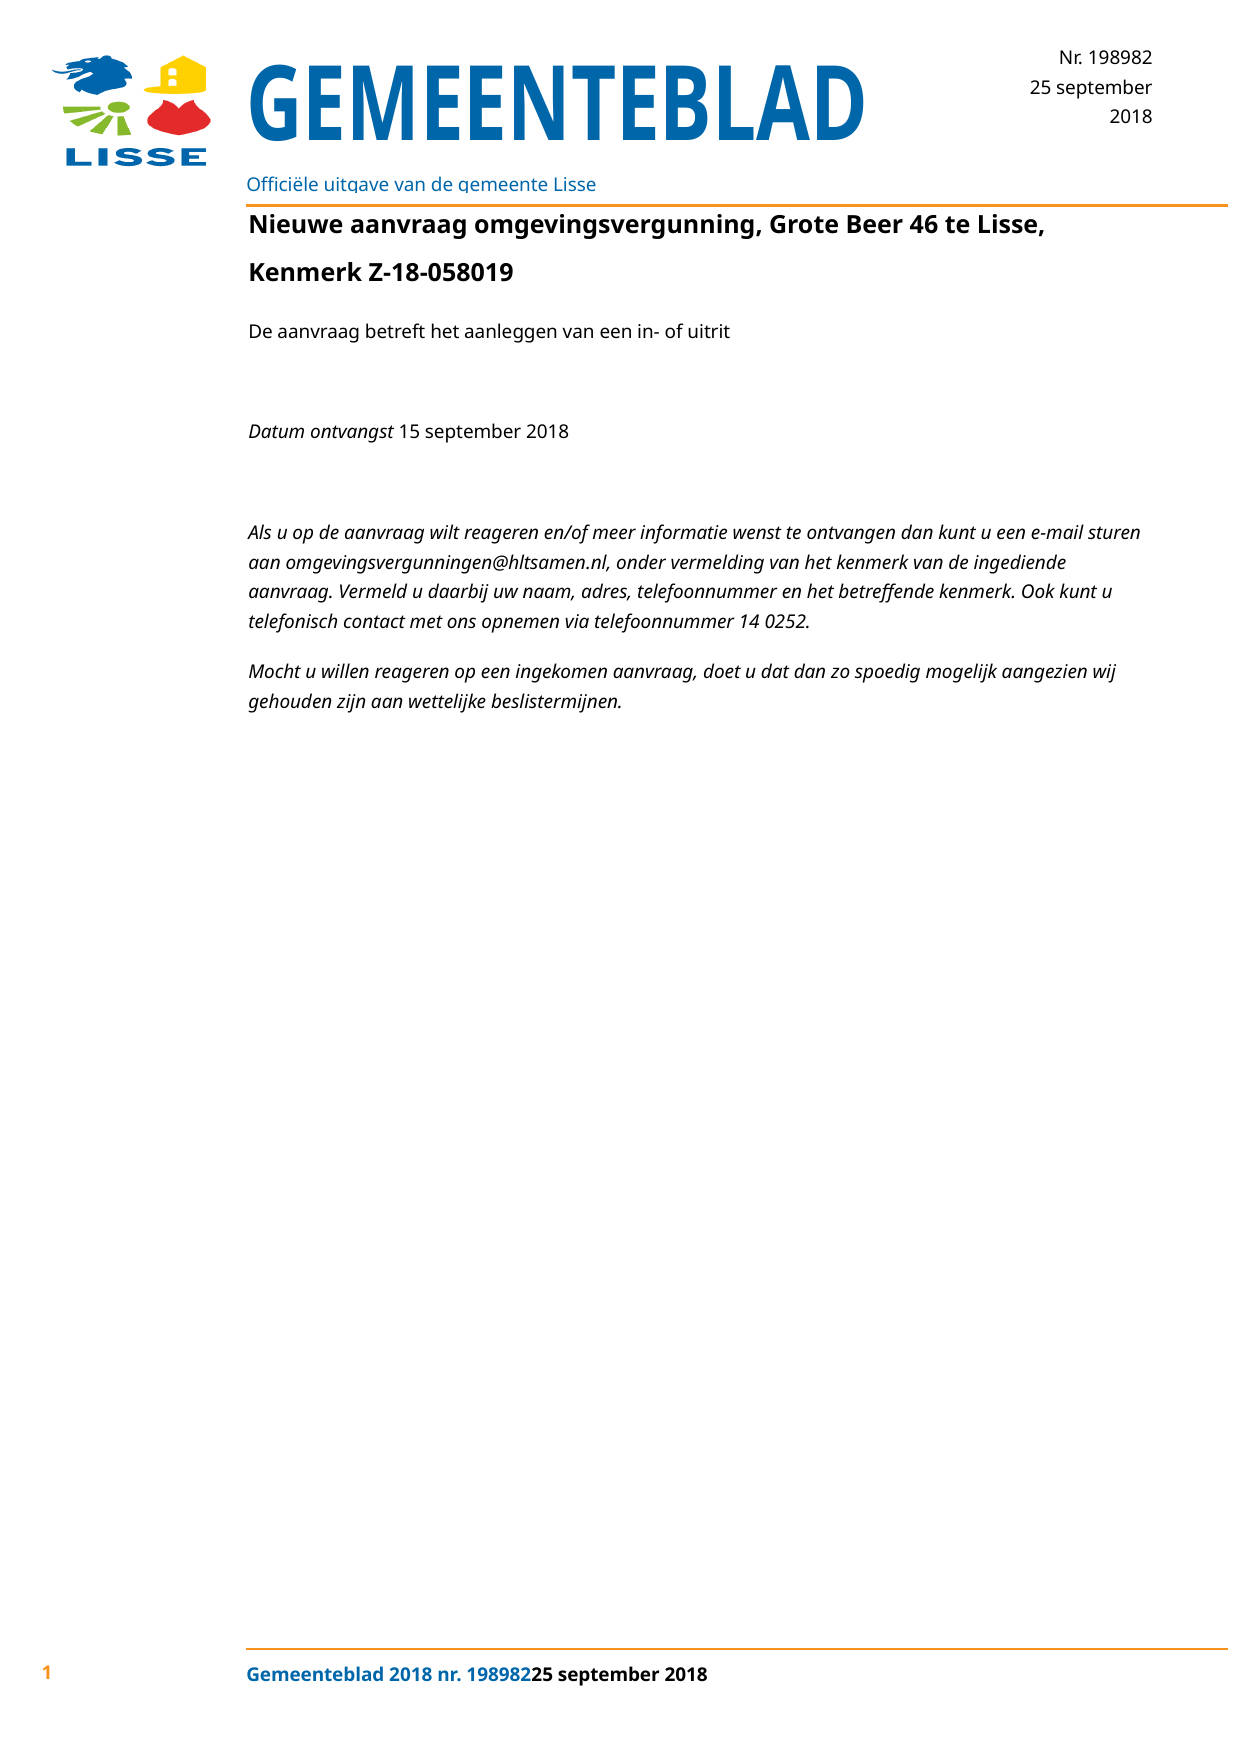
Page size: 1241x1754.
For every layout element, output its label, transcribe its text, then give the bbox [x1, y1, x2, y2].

text Als u op de aanvraag wilt reageren en/of meer informatie wenst te ontvangen dan kunt u een e-mail sturen aan omgevingsvergunningen@hltsamen.nl, onder vermelding van het kenmerk van de ingediende aanvraag. Vermeld u daarbij uw naam, adres, telefoonnummer en het betreffende kenmerk. Ook kunt u telefonisch contact met ons opnemen via telefoonnummer 14 0252. [248, 519, 1152, 634]
text De aanvraag betreft het aanleggen van een in- of uitrit [248, 318, 1152, 344]
picture [41, 47, 231, 172]
text Mocht u willen reageren op een ingekomen aanvraag, doet u dat dan zo spoedig mogelijk aangezien wij gehouden zijn aan wettelijke beslistermijnen. [248, 659, 1152, 714]
text Datum ontvangst 15 september 2018 [248, 419, 1152, 444]
text Nieuwe aanvraag omgevingsvergunning, Grote Beer 46 te Lisse, Kenmerk Z-18-058019 [248, 207, 1152, 288]
